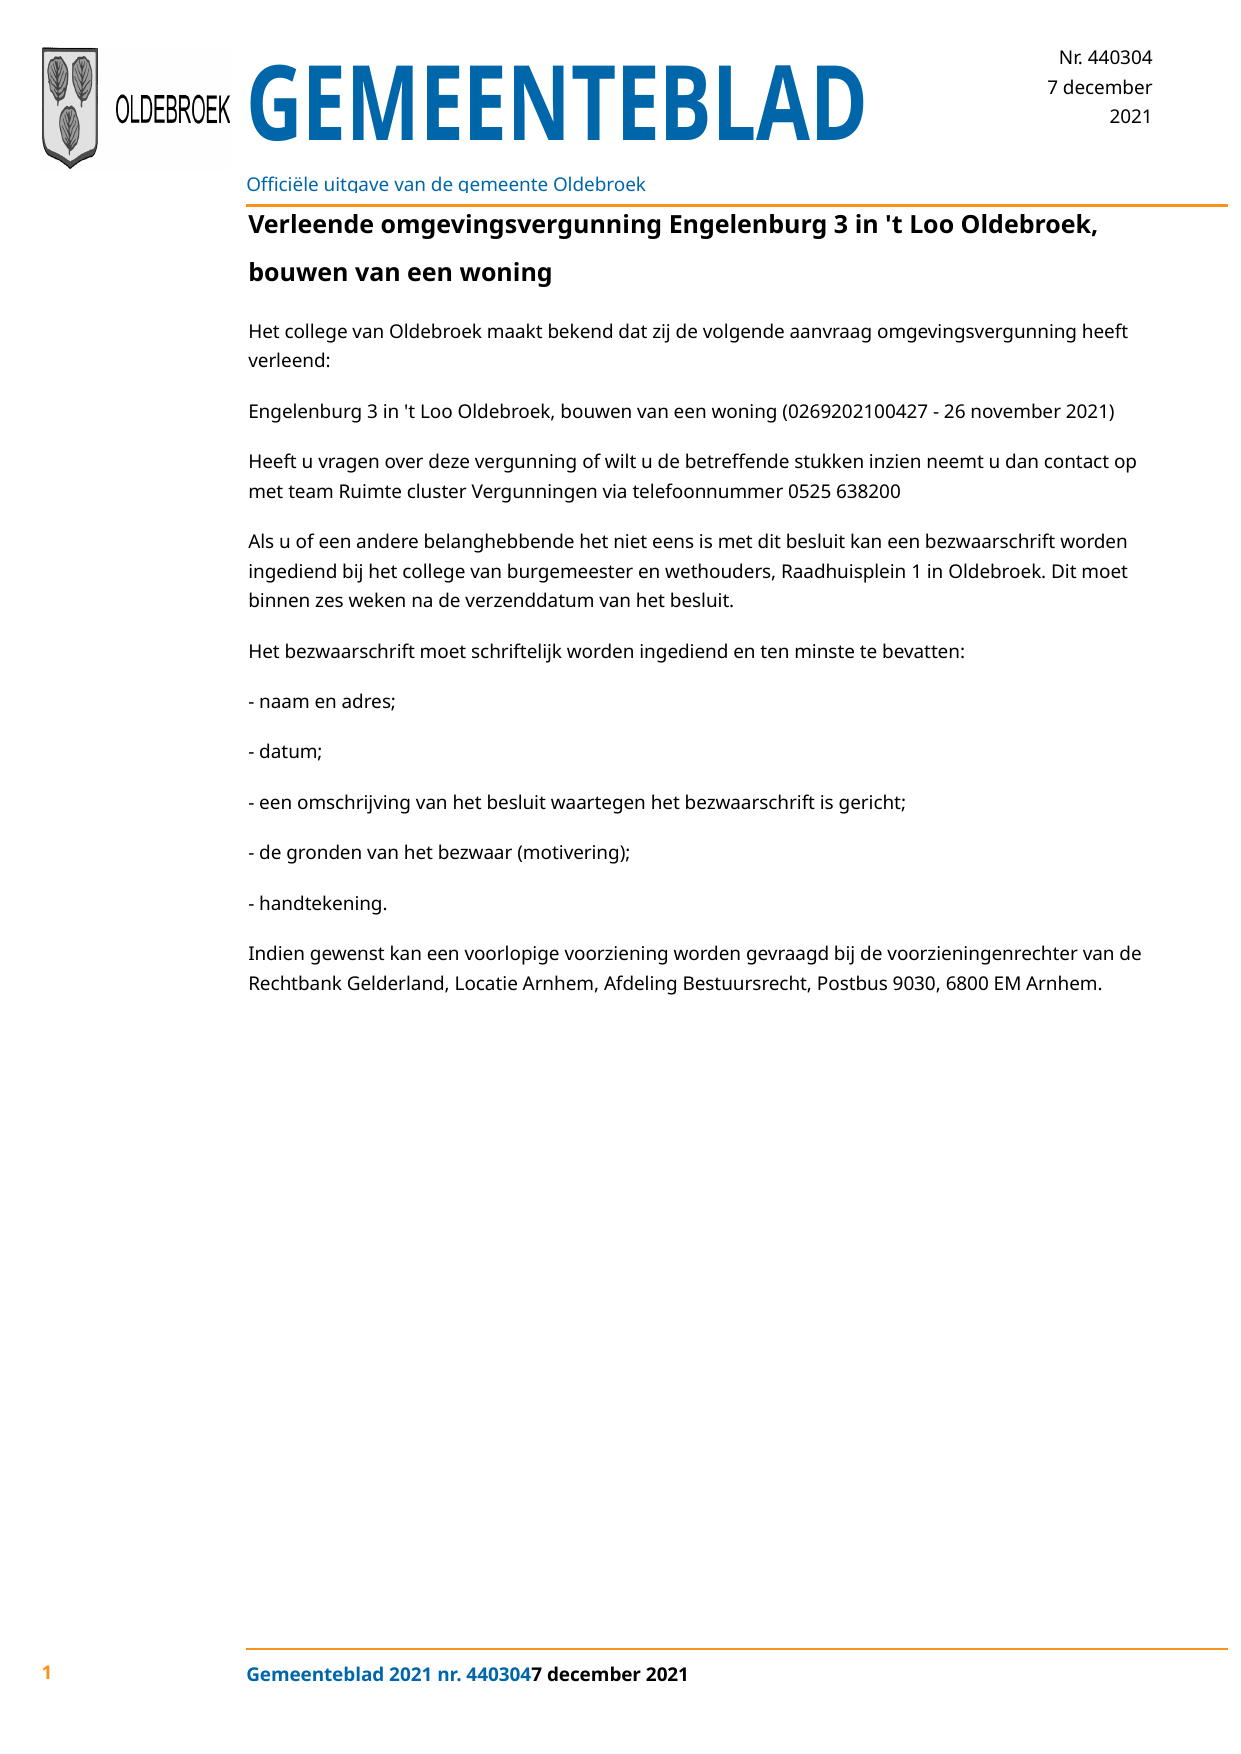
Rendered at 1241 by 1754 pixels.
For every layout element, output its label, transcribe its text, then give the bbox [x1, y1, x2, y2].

text - de gronden van het bezwaar (motivering); [248, 839, 1152, 865]
text - naam en adres; [248, 688, 1152, 714]
text Het bezwaarschrift moet schriftelijk worden ingediend en ten minste te bevatten: [248, 638, 1152, 664]
text Als u of een andere belanghebbende het niet eens is met dit besluit kan een bezwaarschrift worden ingediend bij het college van burgemeester en wethouders, Raadhuisplein 1 in Oldebroek. Dit moet binnen zes weken na de verzenddatum van het besluit. [248, 528, 1152, 613]
text Engelenburg 3 in 't Loo Oldebroek, bouwen van een woning (0269202100427 - 26 november 2021) [248, 398, 1152, 424]
text Het college van Oldebroek maakt bekend dat zij de volgende aanvraag omgevingsvergunning heeft verleend: [248, 318, 1152, 373]
text Verleende omgevingsvergunning Engelenburg 3 in 't Loo Oldebroek, bouwen van een woning [248, 207, 1152, 288]
text - een omschrijving van het besluit waartegen het bezwaarschrift is gericht; [248, 789, 1152, 815]
picture [41, 47, 231, 172]
text - datum; [248, 739, 1152, 764]
text - handtekening. [248, 890, 1152, 916]
text Heeft u vragen over deze vergunning of wilt u de betreffende stukken inzien neemt u dan contact op met team Ruimte cluster Vergunningen via telefoonnummer 0525 638200 [248, 448, 1152, 504]
text Indien gewenst kan een voorlopige voorziening worden gevraagd bij de voorzieningenrechter van de Rechtbank Gelderland, Locatie Arnhem, Afdeling Bestuursrecht, Postbus 9030, 6800 EM Arnhem. [248, 940, 1152, 996]
